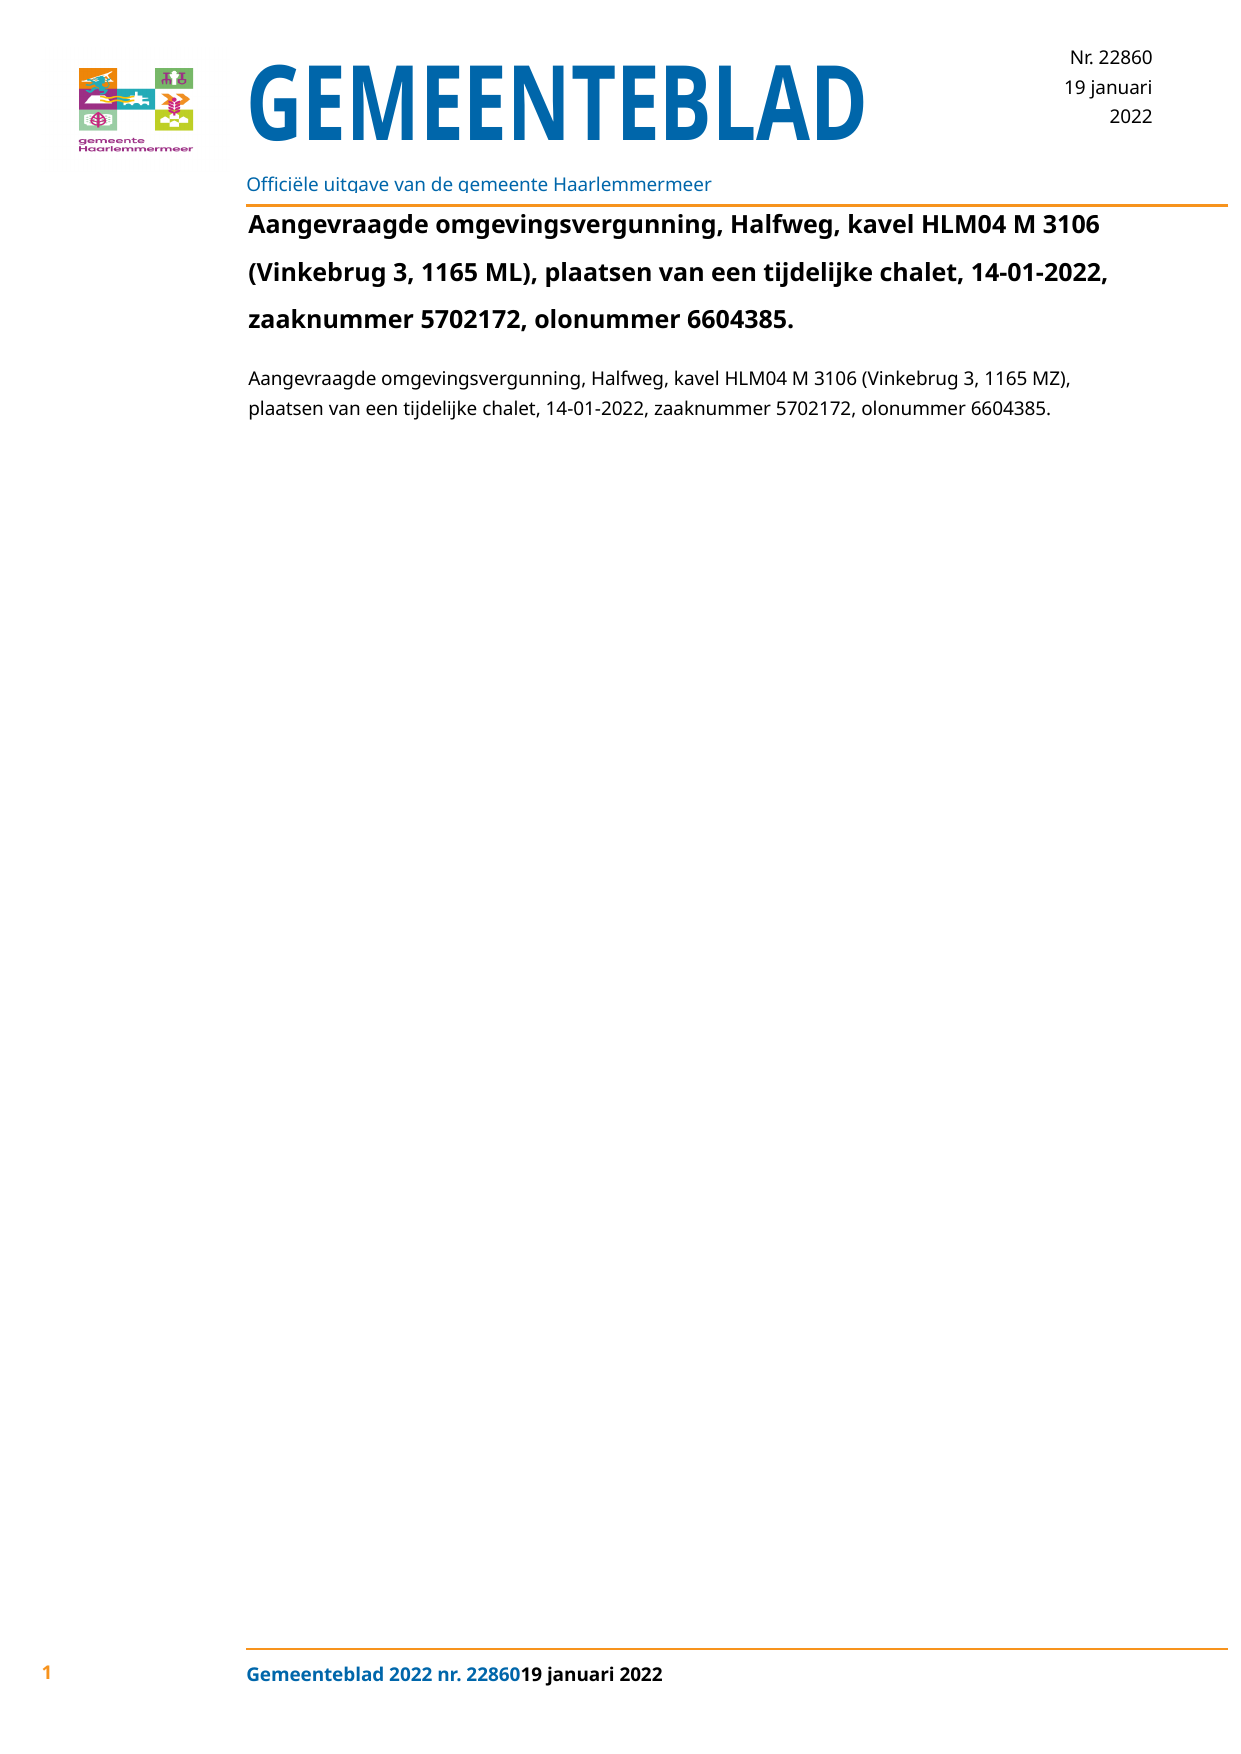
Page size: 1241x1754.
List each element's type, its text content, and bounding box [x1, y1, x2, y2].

text Aangevraagde omgevingsvergunning, Halfweg, kavel HLM04 M 3106 (Vinkebrug 3, 1165 MZ), plaatsen van een tijdelijke chalet, 14-01-2022, zaaknummer 5702172, olonummer 6604385. [248, 366, 1152, 421]
picture [41, 47, 231, 172]
text Aangevraagde omgevingsvergunning, Halfweg, kavel HLM04 M 3106 (Vinkebrug 3, 1165 ML), plaatsen van een tijdelijke chalet, 14-01-2022, zaaknummer 5702172, olonummer 6604385. [248, 207, 1152, 336]
